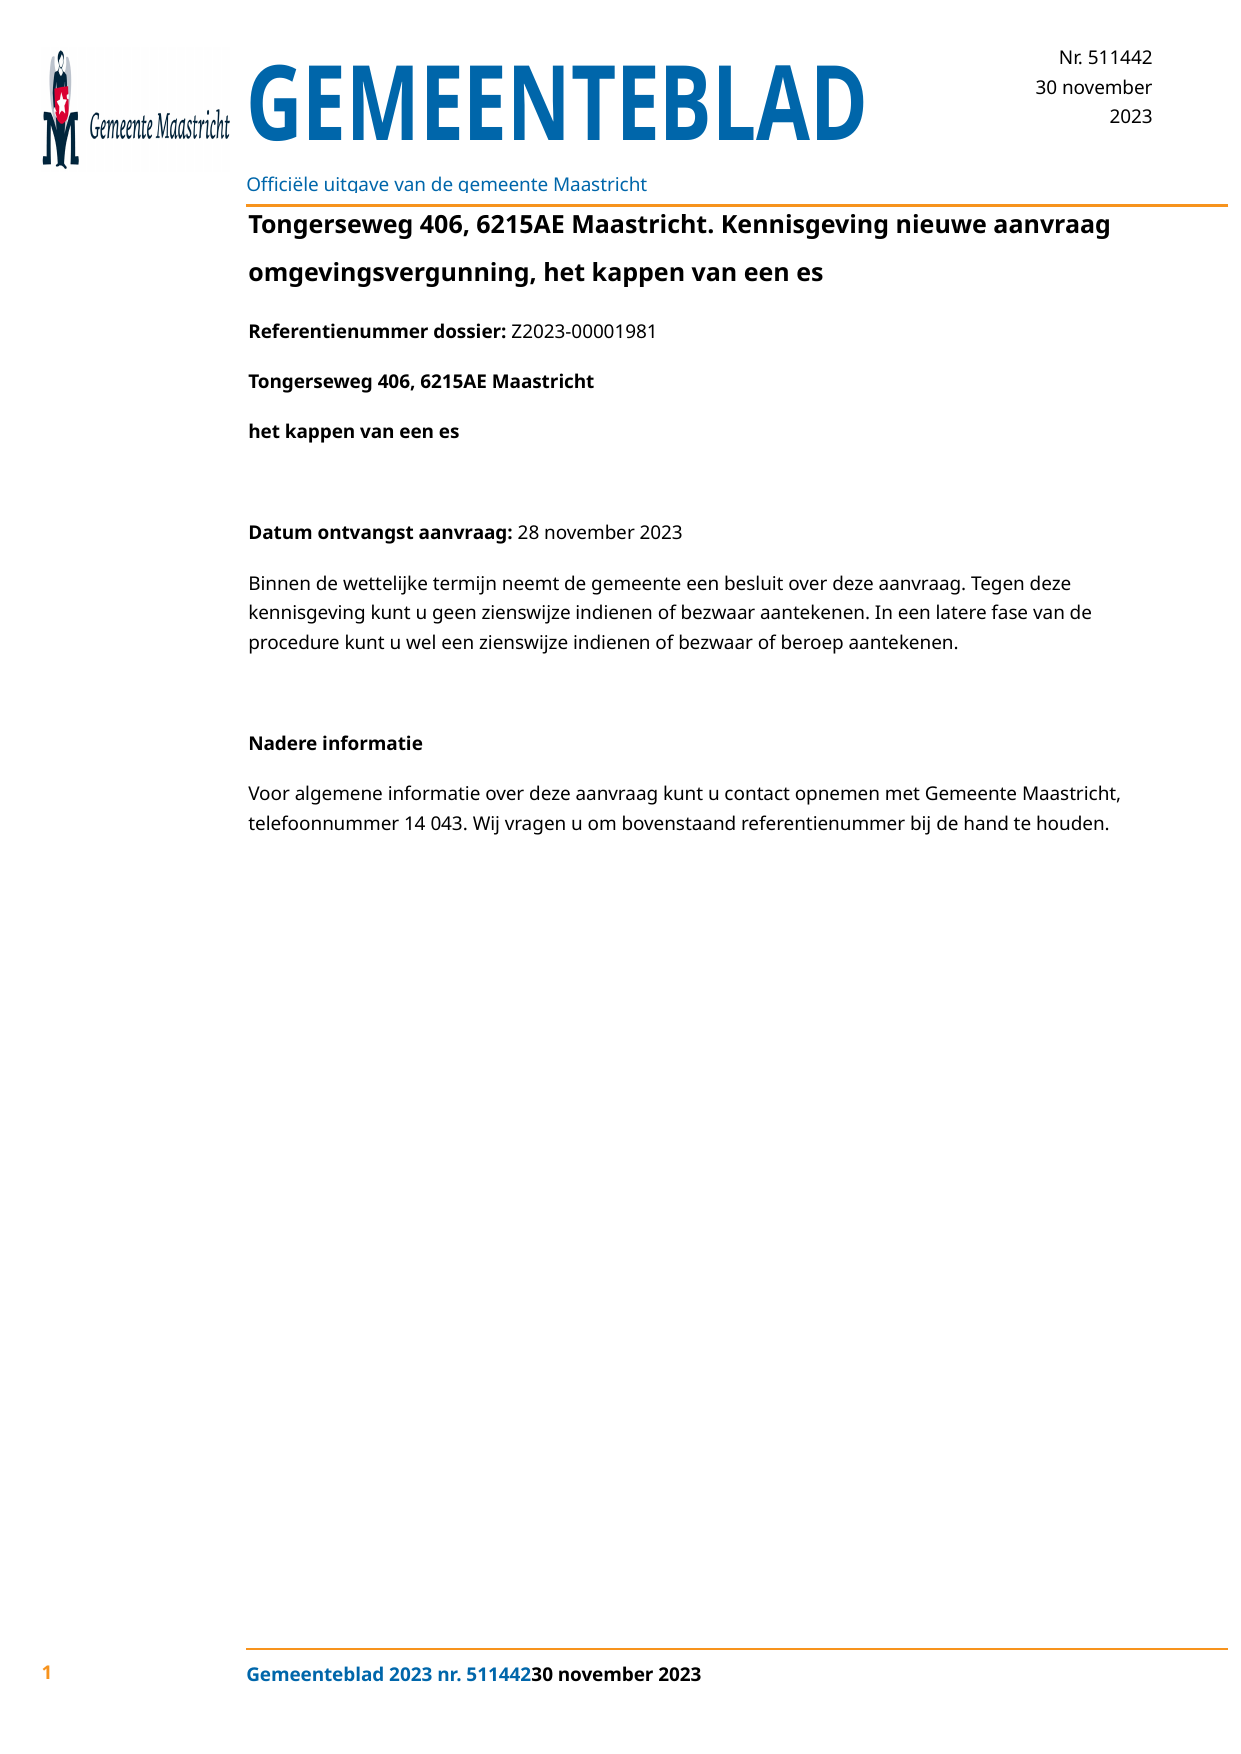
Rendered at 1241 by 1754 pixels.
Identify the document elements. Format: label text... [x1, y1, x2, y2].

text Binnen de wettelijke termijn neemt de gemeente een besluit over deze aanvraag. Tegen deze kennisgeving kunt u geen zienswijze indienen of bezwaar aantekenen. In een latere fase van de procedure kunt u wel een zienswijze indienen of bezwaar of beroep aantekenen. [248, 570, 1152, 655]
text Tongerseweg 406, 6215AE Maastricht [248, 368, 1152, 394]
text Datum ontvangst aanvraag: 28 november 2023 [248, 519, 1152, 545]
text Tongerseweg 406, 6215AE Maastricht. Kennisgeving nieuwe aanvraag omgevingsvergunning, het kappen van een es [248, 207, 1152, 288]
text Referentienummer dossier: Z2023-00001981 [248, 318, 1152, 344]
text Voor algemene informatie over deze aanvraag kunt u contact opnemen met Gemeente Maastricht, telefoonnummer 14 043. Wij vragen u om bovenstaand referentienummer bij de hand te houden. [248, 780, 1152, 836]
text het kappen van een es [248, 419, 1152, 444]
picture [41, 47, 231, 172]
text Nadere informatie [248, 730, 1152, 756]
